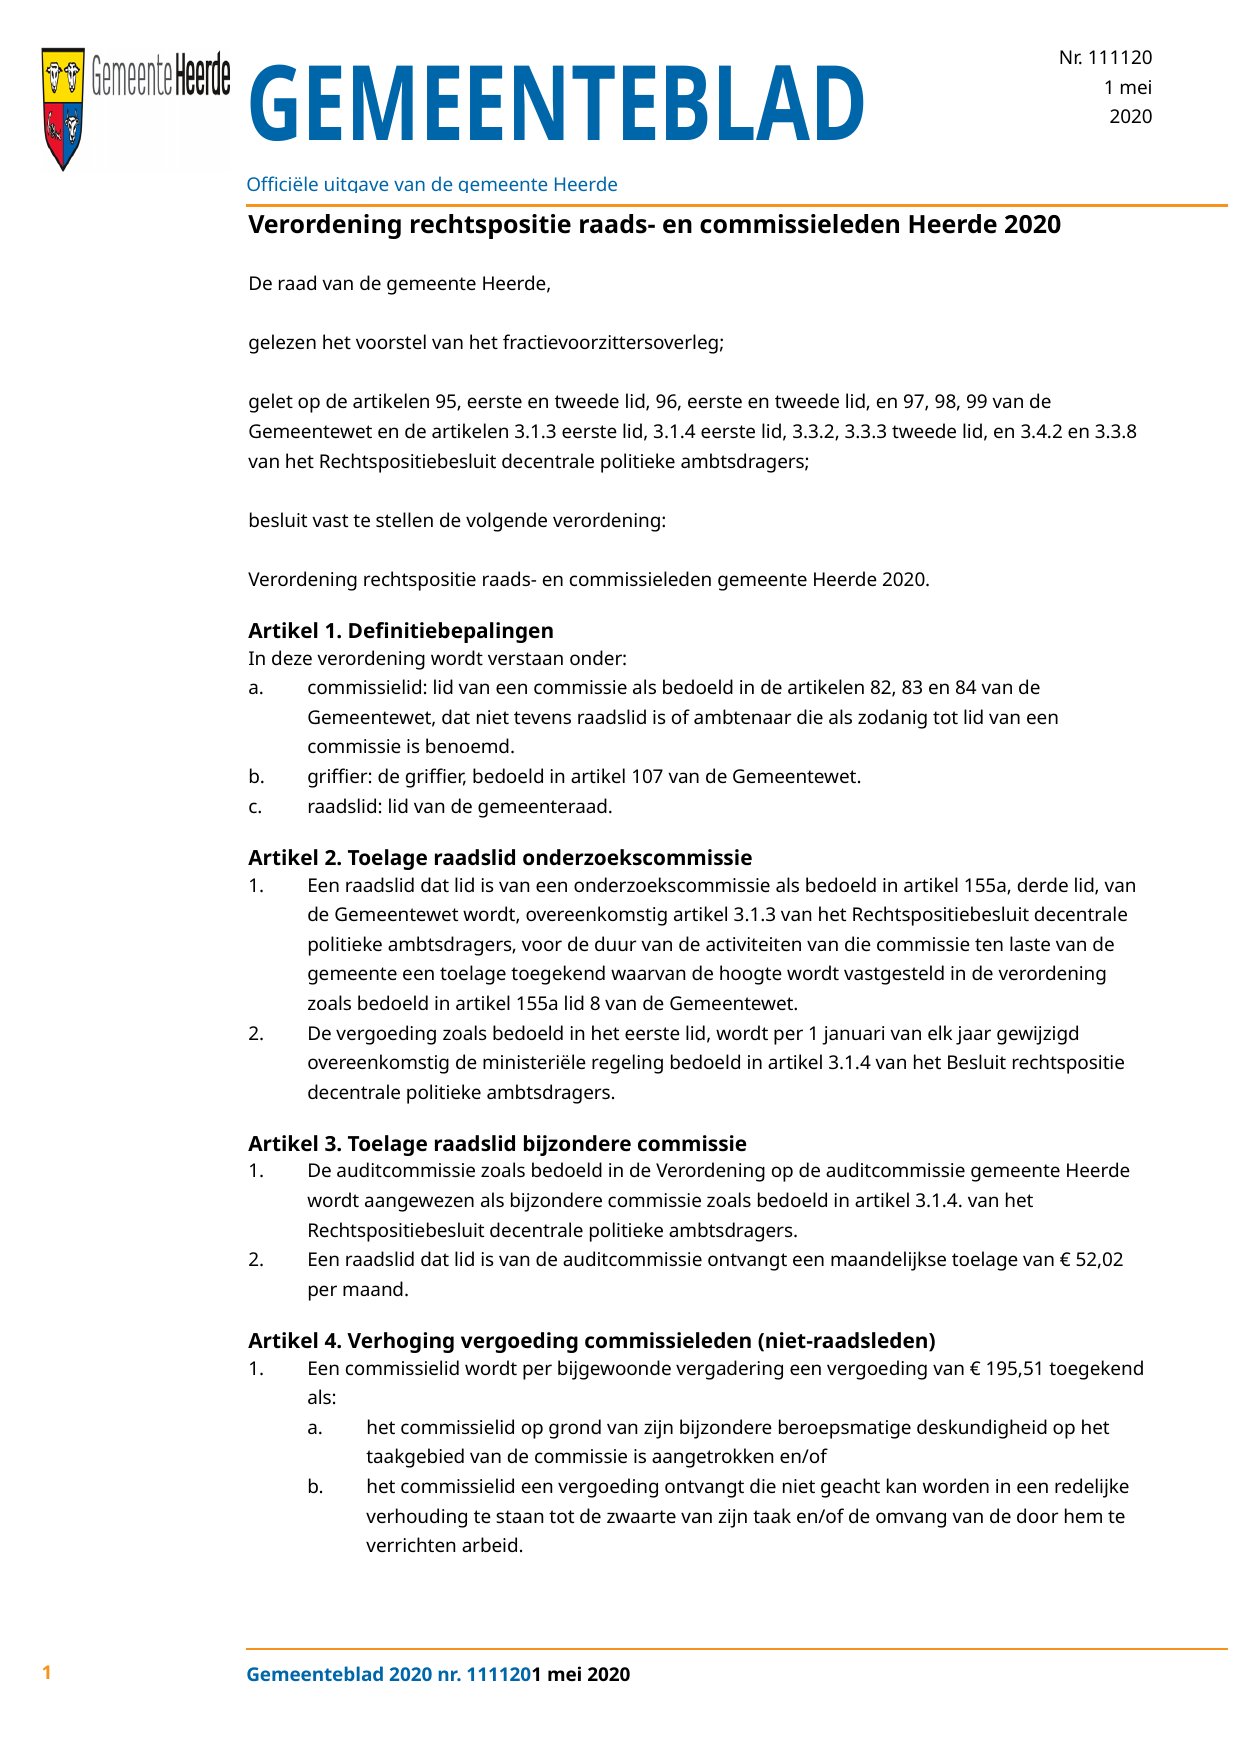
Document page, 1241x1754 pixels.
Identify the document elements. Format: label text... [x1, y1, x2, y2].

text Artikel 4. Verhoging vergoeding commissieleden (niet-raadsleden) [248, 1326, 1152, 1355]
text De raad van de gemeente Heerde, [248, 270, 1152, 296]
list De vergoeding zoals bedoeld in het eerste lid, wordt per 1 januari van elk jaar gewijzigd overeenkomstig de ministeriële regeling bedoeld in artikel 3.1.4 van het Besluit rechtspositie decentrale politieke ambtsdragers. [248, 1020, 1152, 1104]
list commissielid: lid van een commissie als bedoeld in de artikelen 82, 83 en 84 van de Gemeentewet, dat niet tevens raadslid is of ambtenaar die als zodanig tot lid van een commissie is benoemd. [248, 674, 1152, 759]
picture [41, 47, 231, 172]
list het commissielid op grond van zijn bijzondere beroepsmatige deskundigheid op het taakgebied van de commissie is aangetrokken en/of [307, 1414, 1152, 1469]
list De auditcommissie zoals bedoeld in de Verordening op de auditcommissie gemeente Heerde wordt aangewezen als bijzondere commissie zoals bedoeld in artikel 3.1.4. van het Rechtspositiebesluit decentrale politieke ambtsdragers. [248, 1158, 1152, 1243]
text In deze verordening wordt verstaan onder: [248, 645, 1152, 671]
text Verordening rechtspositie raads- en commissieleden gemeente Heerde 2020. [248, 566, 1152, 592]
list het commissielid een vergoeding ontvangt die niet geacht kan worden in een redelijke verhouding te staan tot de zwaarte van zijn taak en/of de omvang van de door hem te verrichten arbeid. [307, 1473, 1152, 1558]
list raadslid: lid van de gemeenteraad. [248, 793, 1152, 819]
list griffier: de griffier, bedoeld in artikel 107 van de Gemeentewet. [248, 763, 1152, 789]
text gelezen het voorstel van het fractievoorzittersoverleg; [248, 329, 1152, 355]
text gelet op de artikelen 95, eerste en tweede lid, 96, eerste en tweede lid, en 97, 98, 99 van de Gemeentewet en de artikelen 3.1.3 eerste lid, 3.1.4 eerste lid, 3.3.2, 3.3.3 tweede lid, en 3.4.2 en 3.3.8 van het Rechtspositiebesluit decentrale politieke ambtsdragers; [248, 389, 1152, 473]
text Verordening rechtspositie raads- en commissieleden Heerde 2020 [248, 207, 1152, 241]
list Een raadslid dat lid is van een onderzoekscommissie als bedoeld in artikel 155a, derde lid, van de Gemeentewet wordt, overeenkomstig artikel 3.1.3 van het Rechtspositiebesluit decentrale politieke ambtsdragers, voor de duur van de activiteiten van die commissie ten laste van de gemeente een toelage toegekend waarvan de hoogte wordt vastgesteld in de verordening zoals bedoeld in artikel 155a lid 8 van de Gemeentewet. [248, 872, 1152, 1016]
text Artikel 3. Toelage raadslid bijzondere commissie [248, 1129, 1152, 1158]
text besluit vast te stellen de volgende verordening: [248, 507, 1152, 533]
list Een raadslid dat lid is van de auditcommissie ontvangt een maandelijkse toelage van € 52,02 per maand. [248, 1246, 1152, 1302]
text Artikel 2. Toelage raadslid onderzoekscommissie [248, 843, 1152, 872]
text Artikel 1. Definitiebepalingen [248, 617, 1152, 645]
list Een commissielid wordt per bijgewoonde vergadering een vergoeding van € 195,51 toegekend als: [248, 1355, 1152, 1410]
